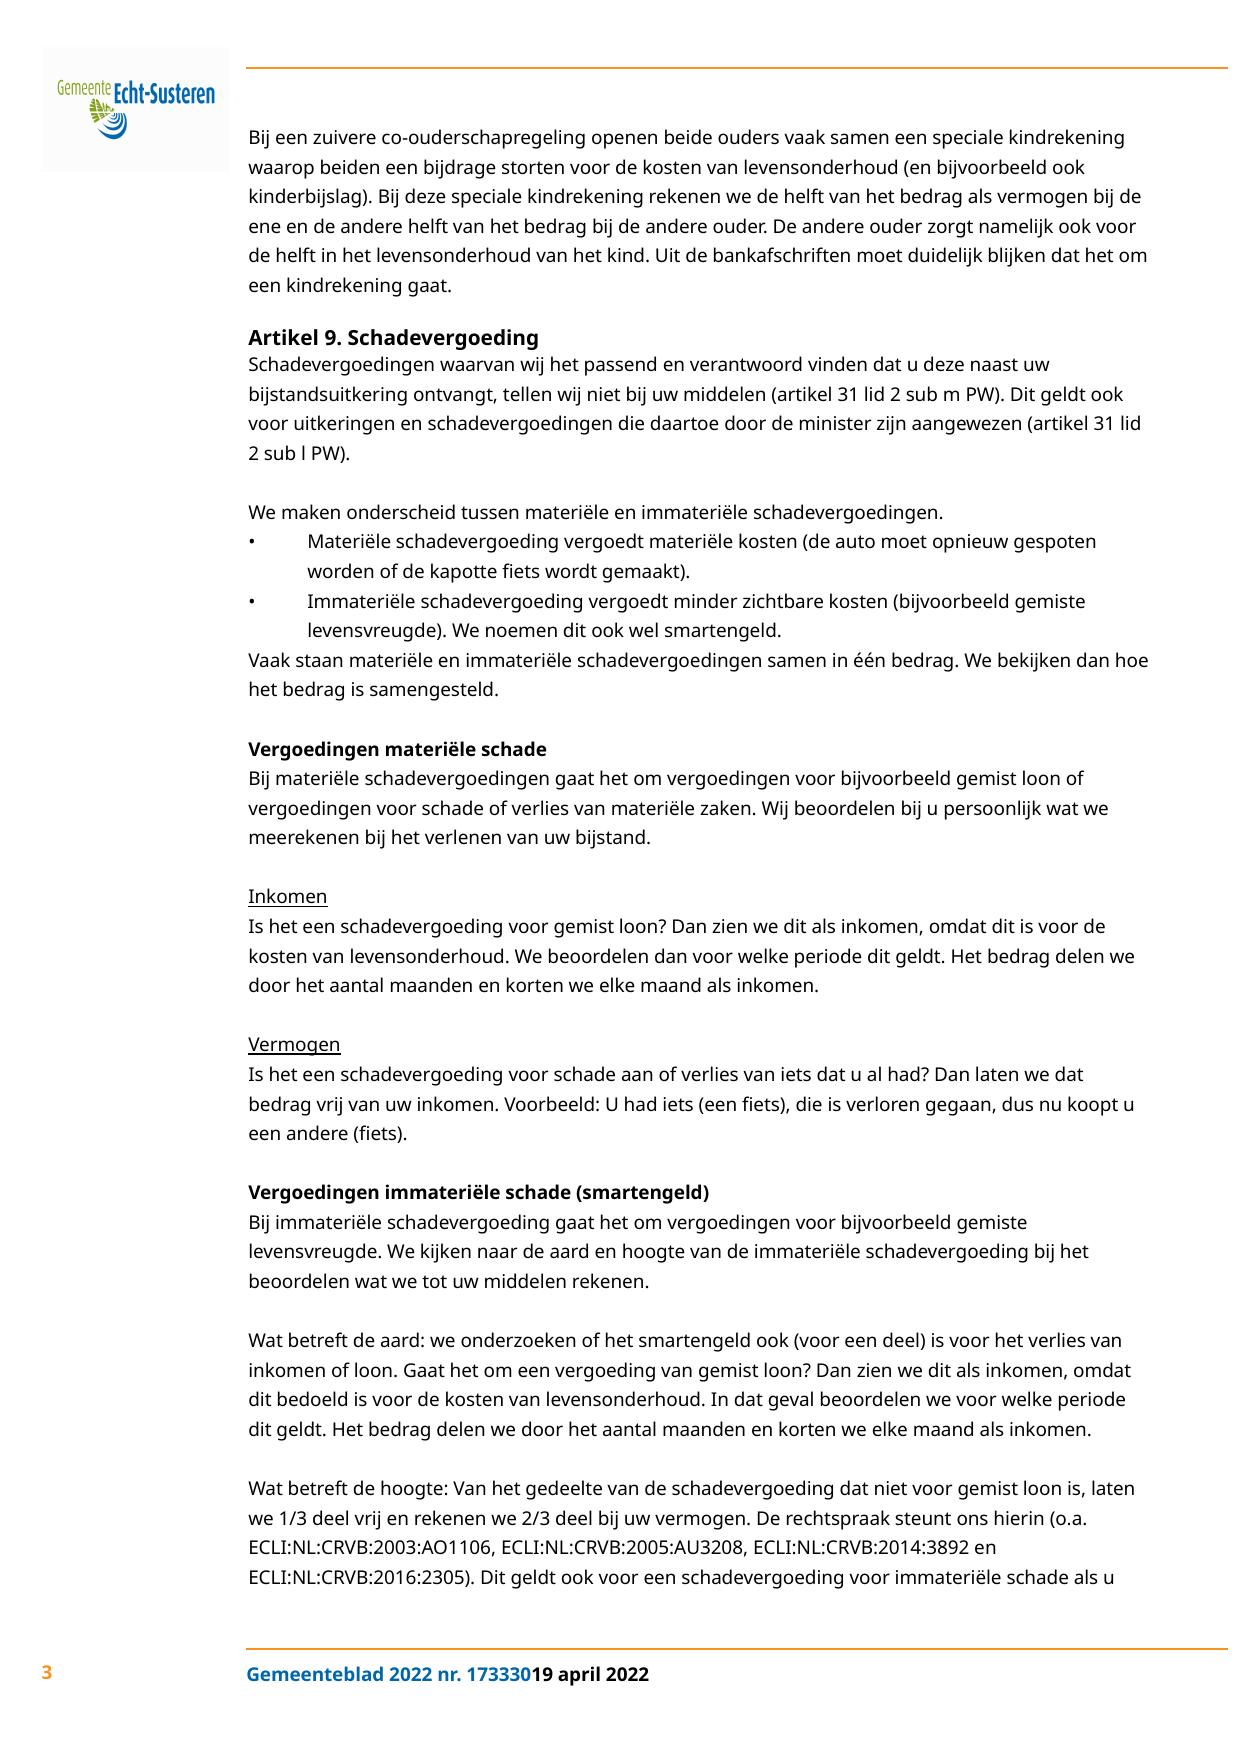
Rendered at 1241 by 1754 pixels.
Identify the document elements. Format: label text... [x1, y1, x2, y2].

list Immateriële schadevergoeding vergoedt minder zichtbare kosten (bijvoorbeeld gemiste levensvreugde). We noemen dit ook wel smartengeld. [248, 588, 1152, 643]
text Schadevergoedingen waarvan wij het passend en verantwoord vinden dat u deze naast uw bijstandsuitkering ontvangt, tellen wij niet bij uw middelen (artikel 31 lid 2 sub m PW). Dit geldt ook voor uitkeringen en schadevergoedingen die daartoe door de minister zijn aangewezen (artikel 31 lid 2 sub l PW). [248, 351, 1152, 466]
text Artikel 9. Schadevergoeding [248, 323, 1152, 351]
text Vermogen [248, 1032, 1152, 1057]
text Inkomen [248, 884, 1152, 909]
text Bij materiële schadevergoedingen gaat het om vergoedingen voor bijvoorbeeld gemist loon of vergoedingen voor schade of verlies van materiële zaken. Wij beoordelen bij u persoonlijk wat we meerekenen bij het verlenen van uw bijstand. [248, 765, 1152, 850]
text Wat betreft de hoogte: Van het gedeelte van de schadevergoeding dat niet voor gemist loon is, laten we 1/3 deel vrij en rekenen we 2/3 deel bij uw vermogen. De rechtspraak steunt ons hierin (o.a. ECLI:NL:CRVB:2003:AO1106, ECLI:NL:CRVB:2005:AU3208, ECLI:NL:CRVB:2014:3892 en ECLI:NL:CRVB:2016:2305). Dit geldt ook voor een schadevergoeding voor immateriële schade als u [248, 1475, 1152, 1590]
text Vaak staan materiële en immateriële schadevergoedingen samen in één bedrag. We bekijken dan hoe het bedrag is samengesteld. [248, 647, 1152, 702]
text Wat betreft de aard: we onderzoeken of het smartengeld ook (voor een deel) is voor het verlies van inkomen of loon. Gaat het om een vergoeding van gemist loon? Dan zien we dit als inkomen, omdat dit bedoeld is voor de kosten van levensonderhoud. In dat geval beoordelen we voor welke periode dit geldt. Het bedrag delen we door het aantal maanden en korten we elke maand als inkomen. [248, 1327, 1152, 1442]
text Is het een schadevergoeding voor schade aan of verlies van iets dat u al had? Dan laten we dat bedrag vrij van uw inkomen. Voorbeeld: U had iets (een fiets), die is verloren gegaan, dus nu koopt u een andere (fiets). [248, 1061, 1152, 1146]
list Materiële schadevergoeding vergoedt materiële kosten (de auto moet opnieuw gespoten worden of de kapotte fiets wordt gemaakt). [248, 529, 1152, 584]
text Vergoedingen materiële schade [248, 736, 1152, 761]
text Vergoedingen immateriële schade (smartengeld) [248, 1179, 1152, 1205]
text Bij een zuivere co-ouderschapregeling openen beide ouders vaak samen een speciale kindrekening waarop beiden een bijdrage storten voor de kosten van levensonderhoud (en bijvoorbeeld ook kinderbijslag). Bij deze speciale kindrekening rekenen we de helft van het bedrag als vermogen bij de ene en de andere helft van het bedrag bij de andere ouder. De andere ouder zorgt namelijk ook voor de helft in het levensonderhoud van het kind. Uit de bankafschriften moet duidelijk blijken dat het om een kindrekening gaat. [248, 124, 1152, 298]
picture [41, 47, 231, 172]
text Bij immateriële schadevergoeding gaat het om vergoedingen voor bijvoorbeeld gemiste levensvreugde. We kijken naar de aard en hoogte van de immateriële schadevergoeding bij het beoordelen wat we tot uw middelen rekenen. [248, 1209, 1152, 1294]
text Is het een schadevergoeding voor gemist loon? Dan zien we dit als inkomen, omdat dit is voor de kosten van levensonderhoud. We beoordelen dan voor welke periode dit geldt. Het bedrag delen we door het aantal maanden en korten we elke maand als inkomen. [248, 913, 1152, 998]
text We maken onderscheid tussen materiële en immateriële schadevergoedingen. [248, 499, 1152, 525]
